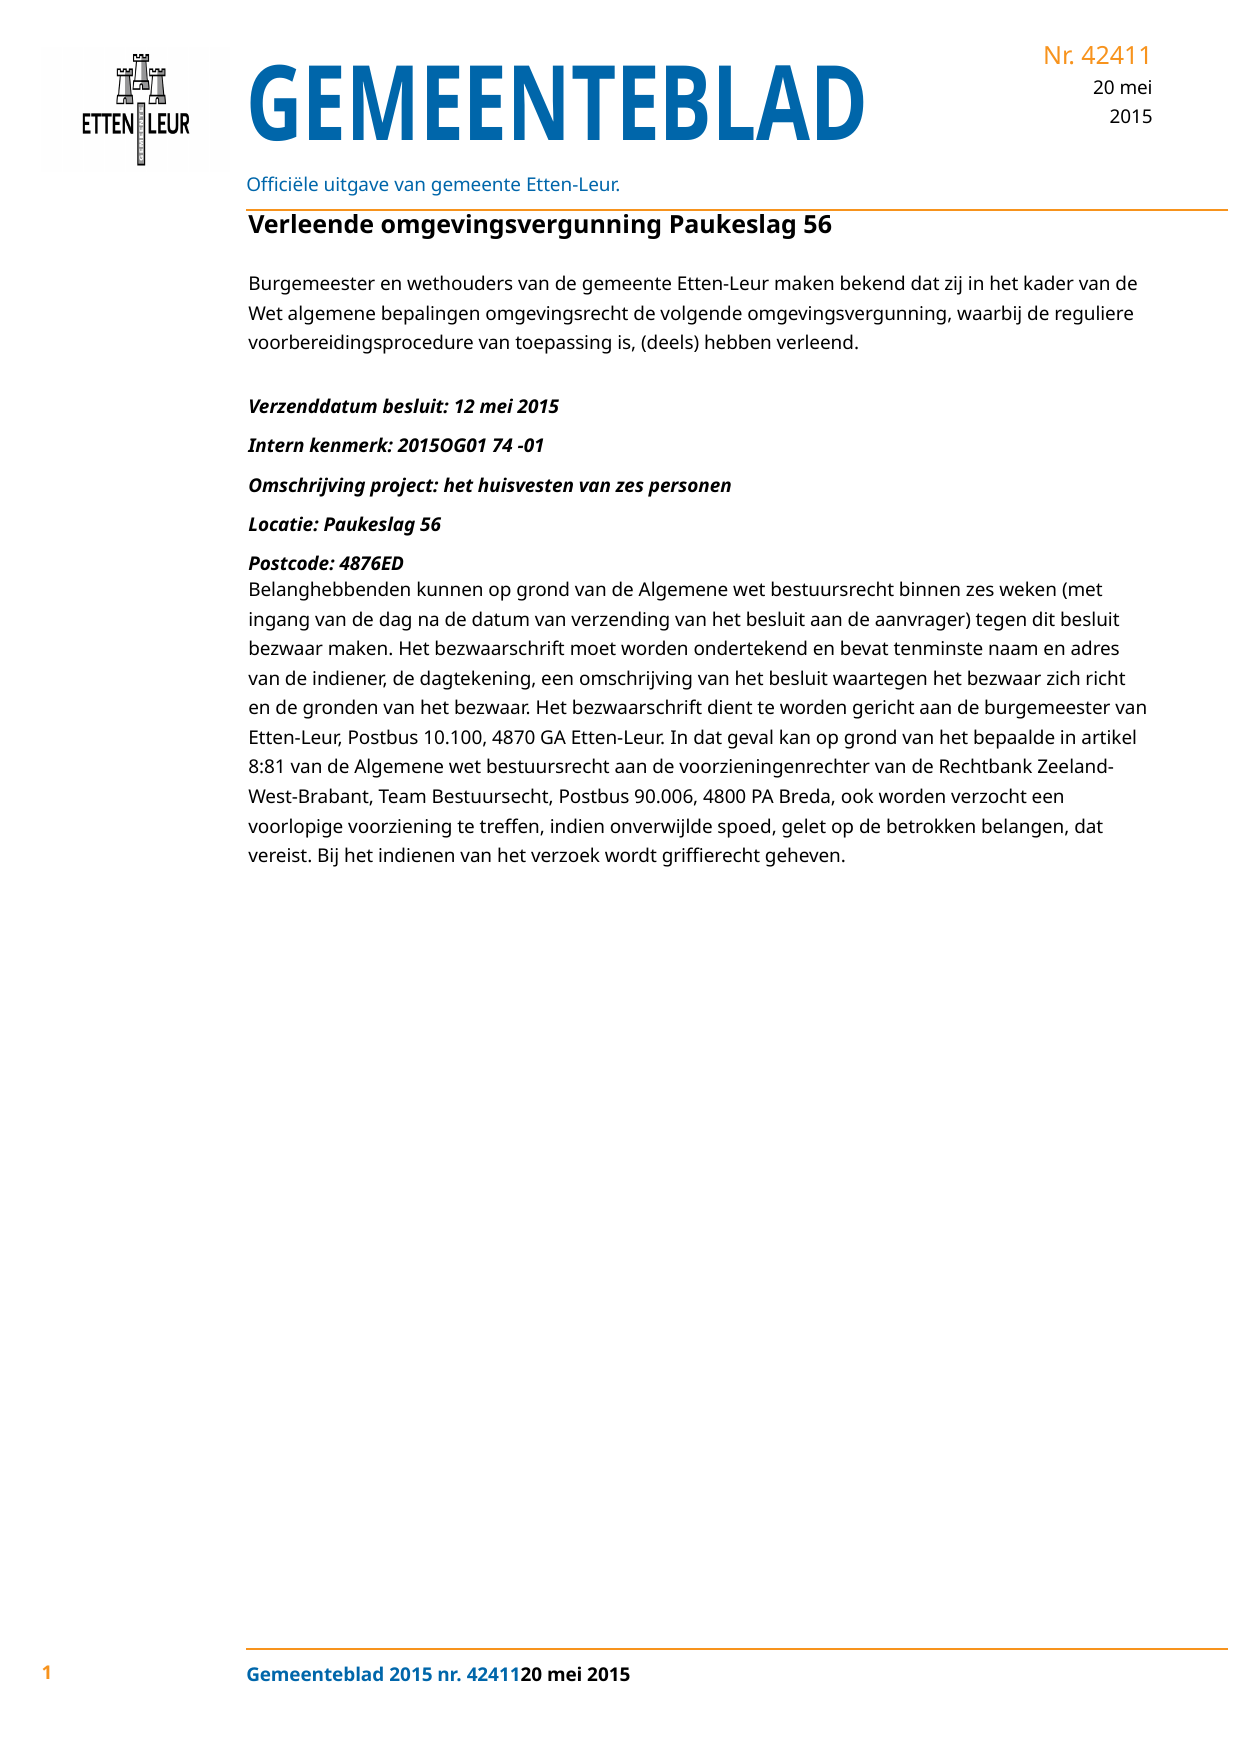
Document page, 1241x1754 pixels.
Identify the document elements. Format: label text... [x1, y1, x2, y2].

text Omschrijving project: het huisvesten van zes personen [248, 472, 1152, 498]
text Belanghebbenden kunnen op grond van de Algemene wet bestuursrecht binnen zes weken (met ingang van de dag na de datum van verzending van het besluit aan de aanvrager) tegen dit besluit bezwaar maken. Het bezwaarschrift moet worden ondertekend en bevat tenminste naam en adres van de indiener, de dagtekening, een omschrijving van het besluit waartegen het bezwaar zich richt en de gronden van het bezwaar. Het bezwaarschrift dient te worden gericht aan de burgemeester van Etten-Leur, Postbus 10.100, 4870 GA Etten-Leur. In dat geval kan op grond van het bepaalde in artikel 8:81 van de Algemene wet bestuursrecht aan de voorzieningenrechter van de Rechtbank Zeeland-West-Brabant, Team Bestuursecht, Postbus 90.006, 4800 PA Breda, ook worden verzocht een voorlopige voorziening te treffen, indien onverwijlde spoed, gelet op de betrokken belangen, dat vereist. Bij het indienen van het verzoek wordt griffierecht geheven. [248, 576, 1152, 868]
text Locatie: Paukeslag 56 [248, 511, 1152, 537]
text Verleende omgevingsvergunning Paukeslag 56 [248, 211, 1152, 241]
text Postcode: 4876ED [248, 551, 1152, 576]
text Burgemeester en wethouders van de gemeente Etten-Leur maken bekend dat zij in het kader van de Wet algemene bepalingen omgevingsrecht de volgende omgevingsvergunning, waarbij de reguliere voorbereidingsprocedure van toepassing is, (deels) hebben verleend. [248, 270, 1152, 355]
text Verzenddatum besluit: 12 mei 2015 [248, 393, 1152, 419]
picture [41, 47, 231, 172]
text Intern kenmerk: 2015OG01 74 -01 [248, 433, 1152, 458]
